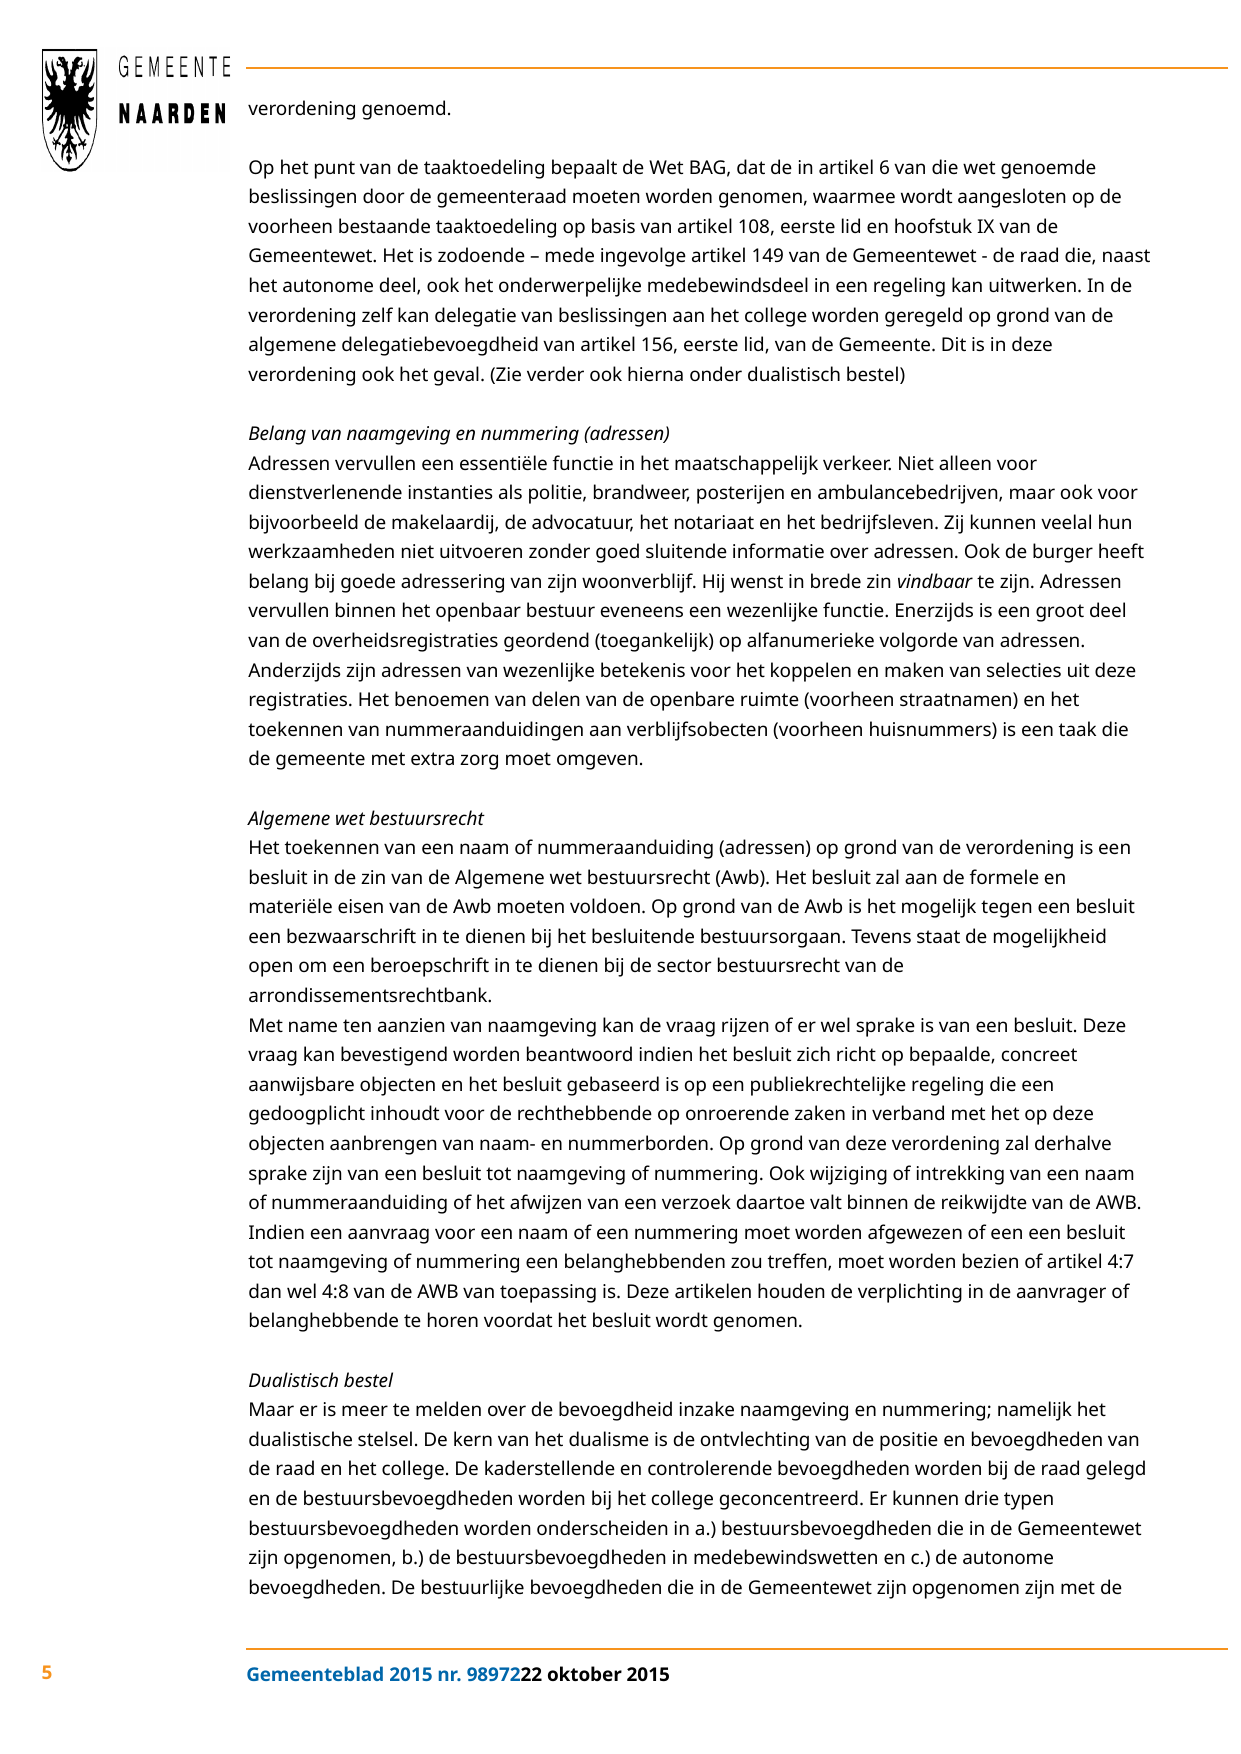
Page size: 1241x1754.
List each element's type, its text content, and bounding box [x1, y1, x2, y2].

text Dualistisch bestel [248, 1367, 1152, 1393]
text Adressen vervullen een essentiële functie in het maatschappelijk verkeer. Niet alleen voor dienstverlenende instanties als politie, brandweer, posterijen en ambulancebedrijven, maar ook voor bijvoorbeeld de makelaardij, de advocatuur, het notariaat en het bedrijfsleven. Zij kunnen veelal hun werkzaamheden niet uitvoeren zonder goed sluitende informatie over adressen. Ook de burger heeft belang bij goede adressering van zijn woonverblijf. Hij wenst in brede zin vindbaar te zijn. Adressen vervullen binnen het openbaar bestuur eveneens een wezenlijke functie. Enerzijds is een groot deel van de overheidsregistraties geordend (toegankelijk) op alfanumerieke volgorde van adressen. Anderzijds zijn adressen van wezenlijke betekenis voor het koppelen en maken van selecties uit deze registraties. Het benoemen van delen van de openbare ruimte (voorheen straatnamen) en het toekennen van nummeraanduidingen aan verblijfsobecten (voorheen huisnummers) is een taak die de gemeente met extra zorg moet omgeven. [248, 450, 1152, 771]
text Algemene wet bestuursrecht [248, 805, 1152, 831]
text Met name ten aanzien van naamgeving kan de vraag rijzen of er wel sprake is van een besluit. Deze vraag kan bevestigend worden beantwoord indien het besluit zich richt op bepaalde, concreet aanwijsbare objecten en het besluit gebaseerd is op een publiekrechtelijke regeling die een gedoogplicht inhoudt voor de rechthebbende op onroerende zaken in verband met het op deze objecten aanbrengen van naam- en nummerborden. Op grond van deze verordening zal derhalve sprake zijn van een besluit tot naamgeving of nummering. Ook wijziging of intrekking van een naam of nummeraanduiding of het afwijzen van een verzoek daartoe valt binnen de reikwijdte van de AWB. Indien een aanvraag voor een naam of een nummering moet worden afgewezen of een een besluit tot naamgeving of nummering een belanghebbenden zou treffen, moet worden bezien of artikel 4:7 dan wel 4:8 van de AWB van toepassing is. Deze artikelen houden de verplichting in de aanvrager of belanghebbende te horen voordat het besluit wordt genomen. [248, 1012, 1152, 1333]
text Het toekennen van een naam of nummeraanduiding (adressen) op grond van de verordening is een besluit in de zin van de Algemene wet bestuursrecht (Awb). Het besluit zal aan de formele en materiële eisen van de Awb moeten voldoen. Op grond van de Awb is het mogelijk tegen een besluit een bezwaarschrift in te dienen bij het besluitende bestuursorgaan. Tevens staat de mogelijkheid open om een beroepschrift in te dienen bij de sector bestuursrecht van de arrondissementsrechtbank. [248, 834, 1152, 1008]
text Op het punt van de taaktoedeling bepaalt de Wet BAG, dat de in artikel 6 van die wet genoemde beslissingen door de gemeenteraad moeten worden genomen, waarmee wordt aangesloten op de voorheen bestaande taaktoedeling op basis van artikel 108, eerste lid en hoofstuk IX van de Gemeentewet. Het is zodoende – mede ingevolge artikel 149 van de Gemeentewet - de raad die, naast het autonome deel, ook het onderwerpelijke medebewindsdeel in een regeling kan uitwerken. In de verordening zelf kan delegatie van beslissingen aan het college worden geregeld op grond van de algemene delegatiebevoegdheid van artikel 156, eerste lid, van de Gemeente. Dit is in deze verordening ook het geval. (Zie verder ook hierna onder dualistisch bestel) [248, 154, 1152, 387]
text verordening genoemd. [248, 95, 1152, 121]
text Belang van naamgeving en nummering (adressen) [248, 420, 1152, 446]
picture [41, 47, 231, 172]
text Maar er is meer te melden over de bevoegdheid inzake naamgeving en nummering; namelijk het dualistische stelsel. De kern van het dualisme is de ontvlechting van de positie en bevoegdheden van de raad en het college. De kaderstellende en controlerende bevoegdheden worden bij de raad gelegd en de bestuursbevoegdheden worden bij het college geconcentreerd. Er kunnen drie typen bestuursbevoegdheden worden onderscheiden in a.) bestuursbevoegdheden die in de Gemeentewet zijn opgenomen, b.) de bestuursbevoegdheden in medebewindswetten en c.) de autonome bevoegdheden. De bestuurlijke bevoegdheden die in de Gemeentewet zijn opgenomen zijn met de [248, 1396, 1152, 1600]
